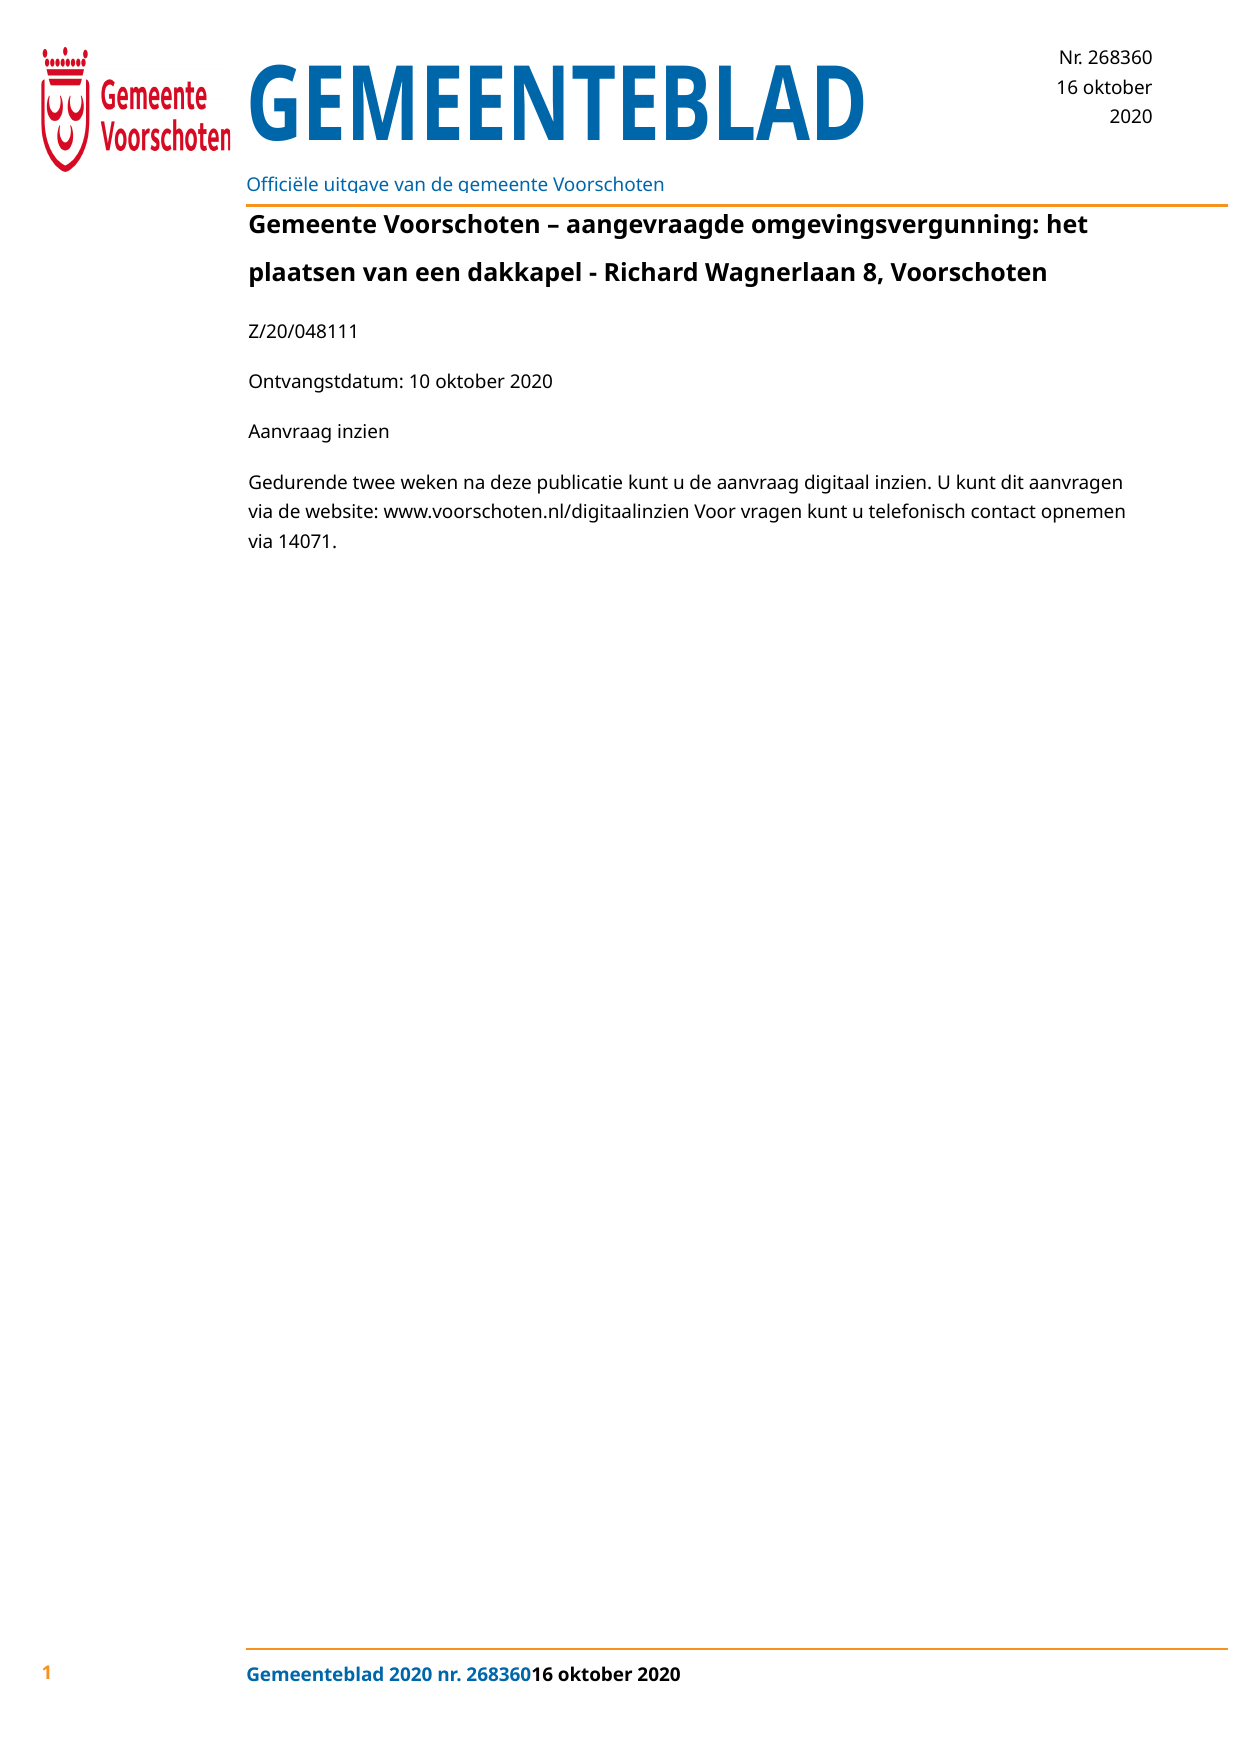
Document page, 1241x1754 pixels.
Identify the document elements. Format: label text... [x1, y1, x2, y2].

text Ontvangstdatum: 10 oktober 2020 [248, 368, 1152, 394]
text Gedurende twee weken na deze publicatie kunt u de aanvraag digitaal inzien. U kunt dit aanvragen via de website: www.voorschoten.nl/digitaalinzien Voor vragen kunt u telefonisch contact opnemen via 14071. [248, 469, 1152, 554]
text Gemeente Voorschoten – aangevraagde omgevingsvergunning: het plaatsen van een dakkapel - Richard Wagnerlaan 8, Voorschoten [248, 207, 1152, 288]
text Z/20/048111 [248, 318, 1152, 344]
text Aanvraag inzien [248, 419, 1152, 444]
picture [41, 47, 231, 172]
